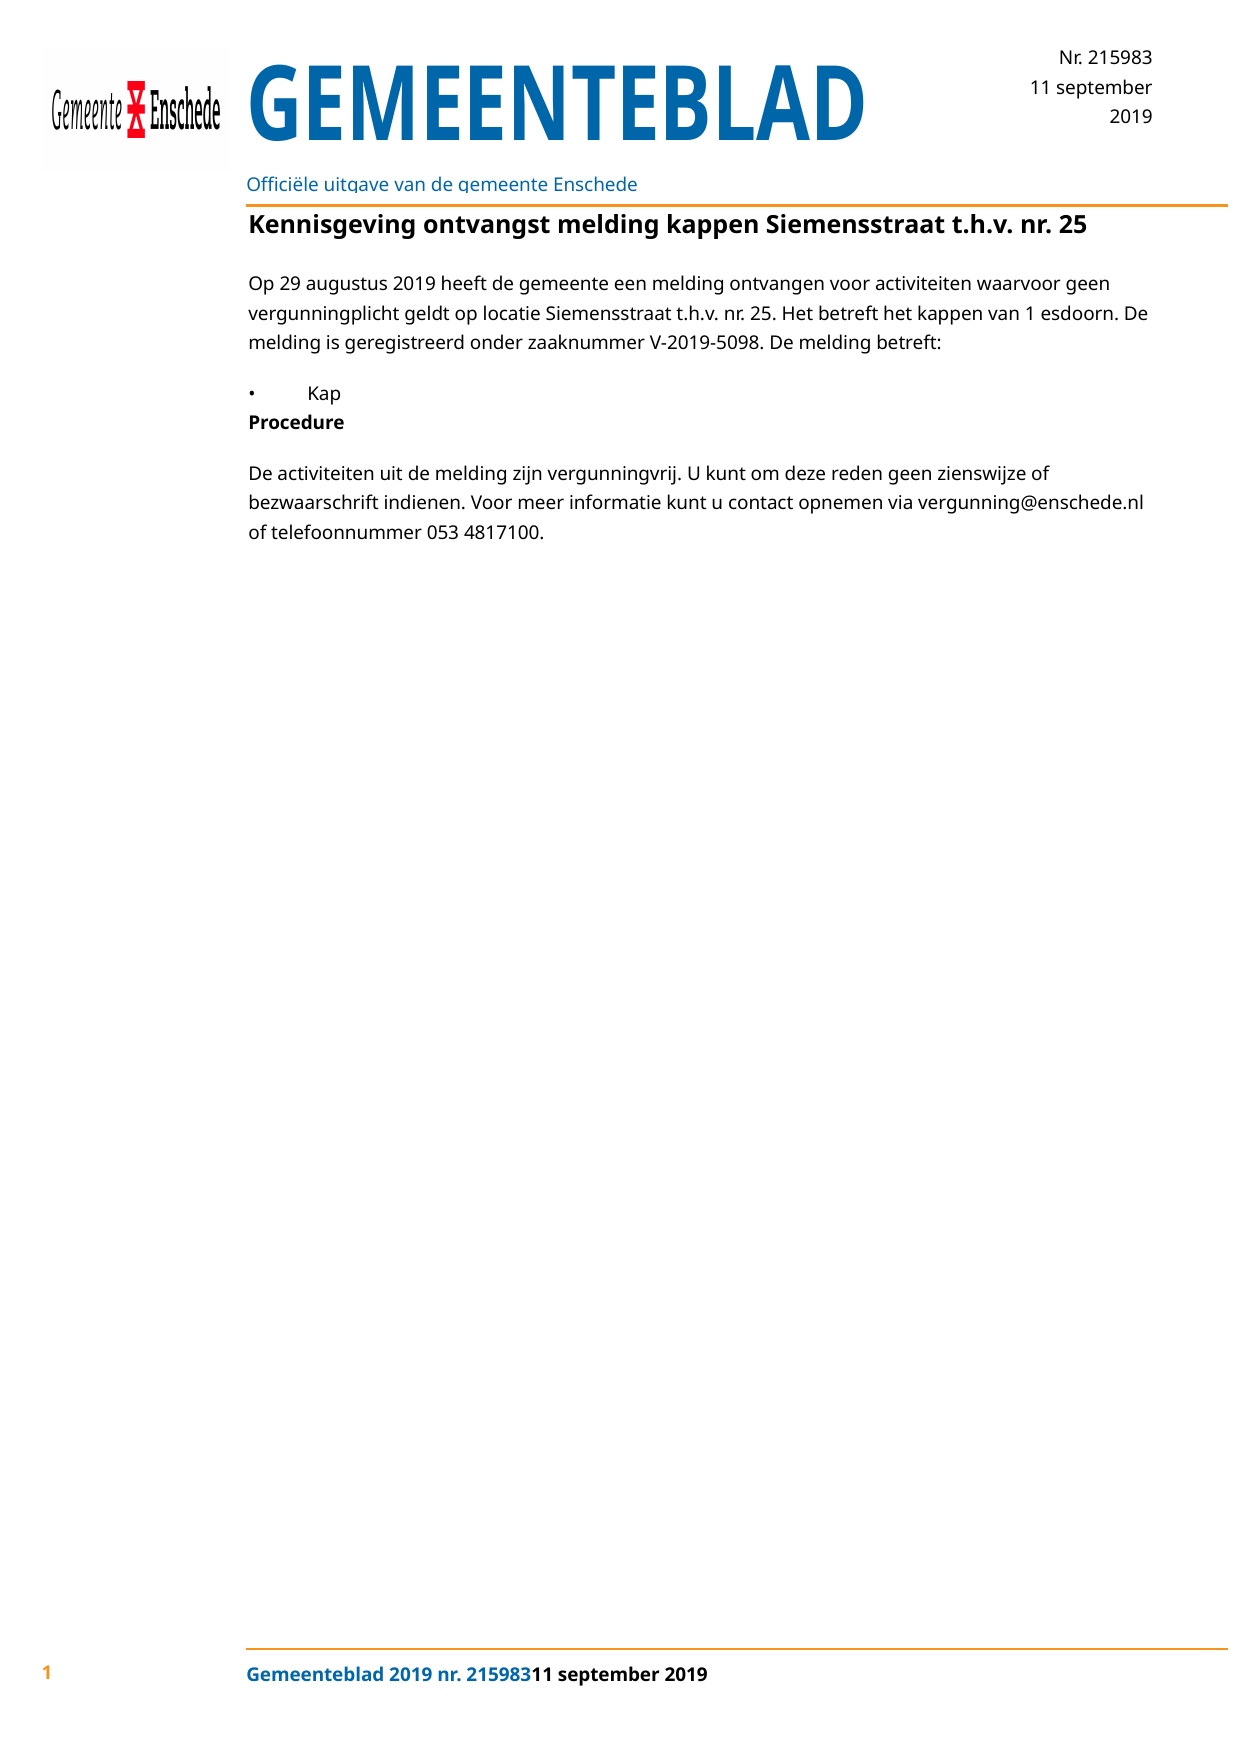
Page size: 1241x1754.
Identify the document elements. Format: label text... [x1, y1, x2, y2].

text De activiteiten uit de melding zijn vergunningvrij. U kunt om deze reden geen zienswijze of bezwaarschrift indienen. Voor meer informatie kunt u contact opnemen via vergunning@enschede.nl of telefoonnummer 053 4817100. [248, 460, 1152, 545]
list Kap [248, 380, 1152, 406]
text Procedure [248, 409, 1152, 435]
picture [41, 47, 231, 172]
text Kennisgeving ontvangst melding kappen Siemensstraat t.h.v. nr. 25 [248, 207, 1152, 241]
text Op 29 augustus 2019 heeft de gemeente een melding ontvangen voor activiteiten waarvoor geen vergunningplicht geldt op locatie Siemensstraat t.h.v. nr. 25. Het betreft het kappen van 1 esdoorn. De melding is geregistreerd onder zaaknummer V-2019-5098. De melding betreft: [248, 270, 1152, 355]
